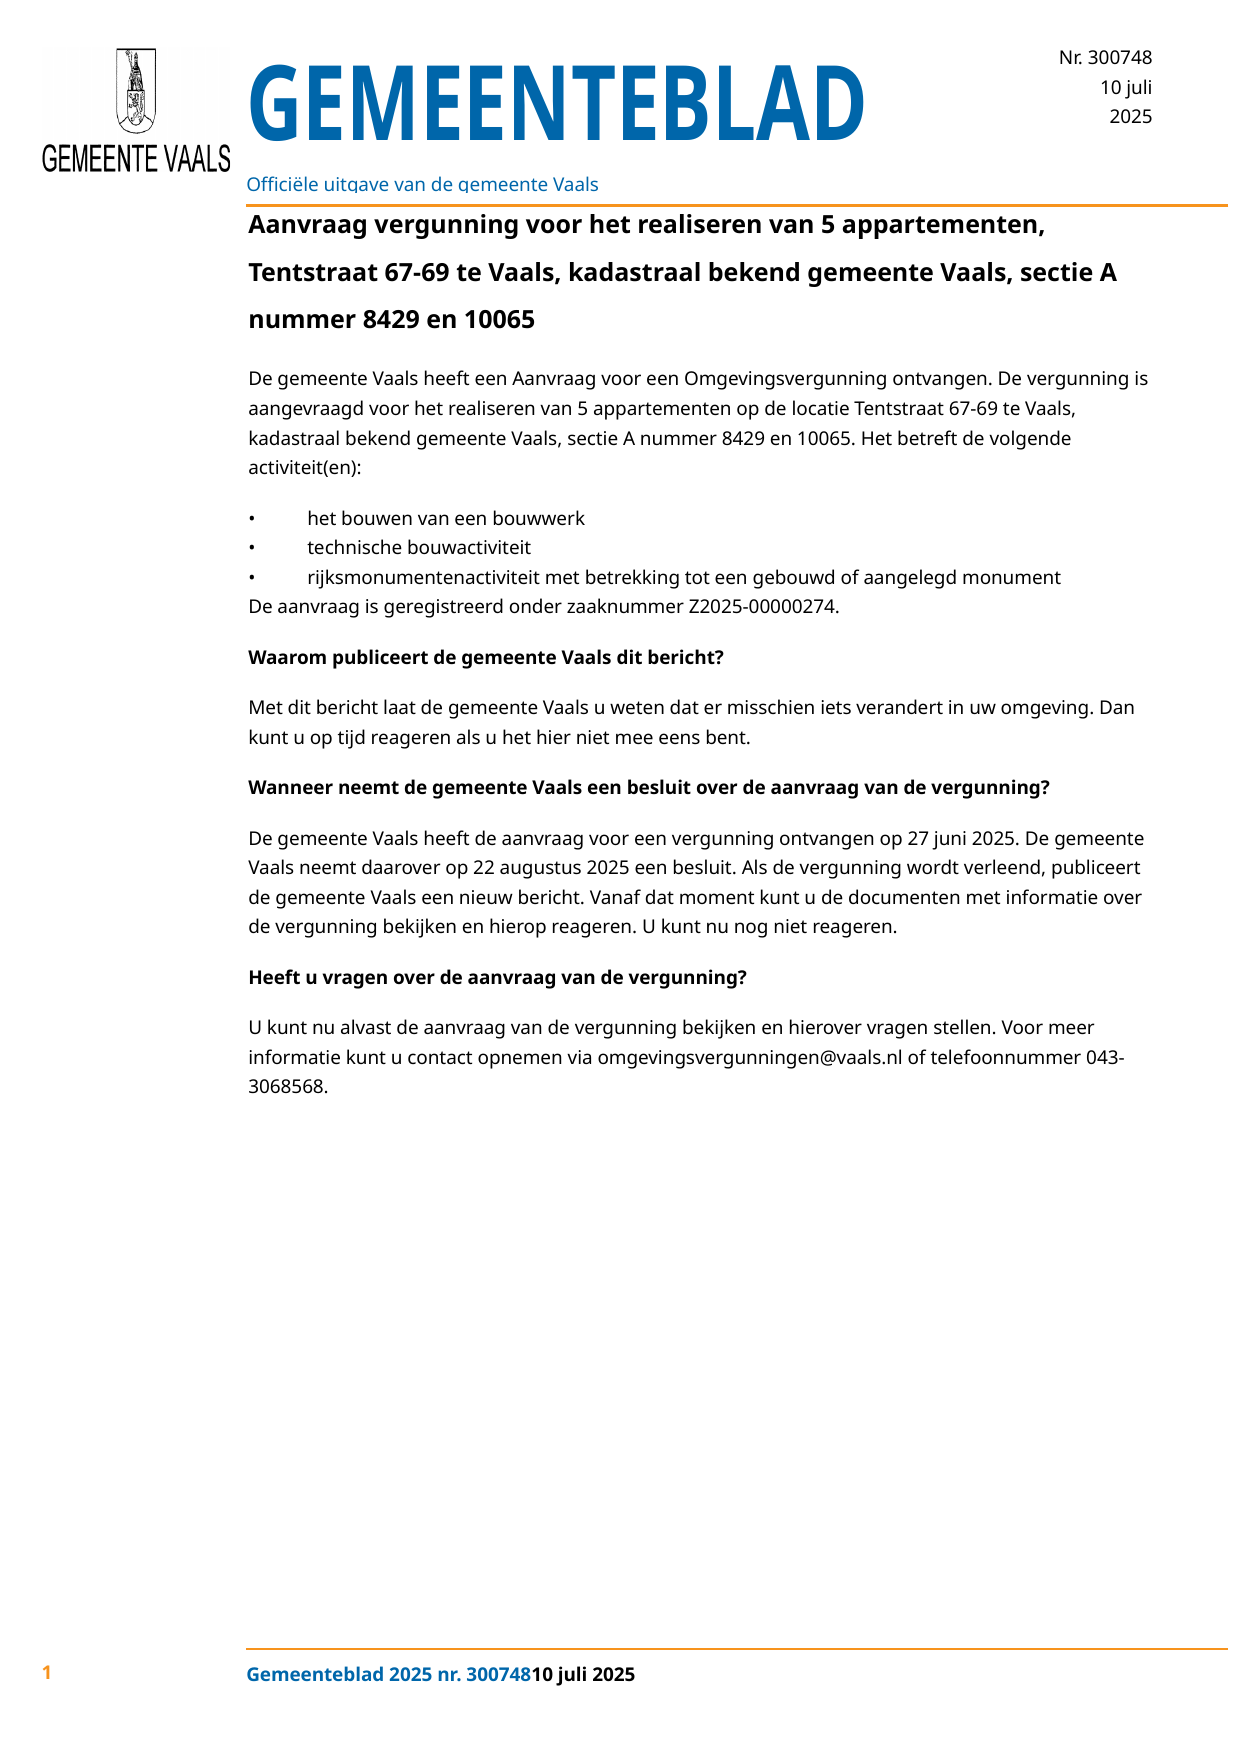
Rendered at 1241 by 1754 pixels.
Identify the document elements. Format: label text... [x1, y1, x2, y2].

list het bouwen van een bouwwerk [248, 505, 1152, 530]
text De gemeente Vaals heeft de aanvraag voor een vergunning ontvangen op 27 juni 2025. De gemeente Vaals neemt daarover op 22 augustus 2025 een besluit. Als de vergunning wordt verleend, publiceert de gemeente Vaals een nieuw bericht. Vanaf dat moment kunt u de documenten met informatie over de vergunning bekijken en hierop reageren. U kunt nu nog niet reageren. [248, 825, 1152, 939]
list technische bouwactiviteit [248, 534, 1152, 560]
text De aanvraag is geregistreerd onder zaaknummer Z2025-00000274. [248, 593, 1152, 619]
text Heeft u vragen over de aanvraag van de vergunning? [248, 964, 1152, 989]
text Waarom publiceert de gemeente Vaals dit bericht? [248, 644, 1152, 669]
text Aanvraag vergunning voor het realiseren van 5 appartementen, Tentstraat 67-69 te Vaals, kadastraal bekend gemeente Vaals, sectie A nummer 8429 en 10065 [248, 207, 1152, 336]
text De gemeente Vaals heeft een Aanvraag voor een Omgevingsvergunning ontvangen. De vergunning is aangevraagd voor het realiseren van 5 appartementen op de locatie Tentstraat 67-69 te Vaals, kadastraal bekend gemeente Vaals, sectie A nummer 8429 en 10065. Het betreft de volgende activiteit(en): [248, 366, 1152, 480]
text Wanneer neemt de gemeente Vaals een besluit over de aanvraag van de vergunning? [248, 774, 1152, 800]
list rijksmonumentenactiviteit met betrekking tot een gebouwd of aangelegd monument [248, 564, 1152, 589]
picture [41, 47, 231, 172]
text Met dit bericht laat de gemeente Vaals u weten dat er misschien iets verandert in uw omgeving. Dan kunt u op tijd reageren als u het hier niet mee eens bent. [248, 694, 1152, 749]
text U kunt nu alvast de aanvraag van de vergunning bekijken en hierover vragen stellen. Voor meer informatie kunt u contact opnemen via omgevingsvergunningen@vaals.nl of telefoonnummer 043-3068568. [248, 1014, 1152, 1099]
